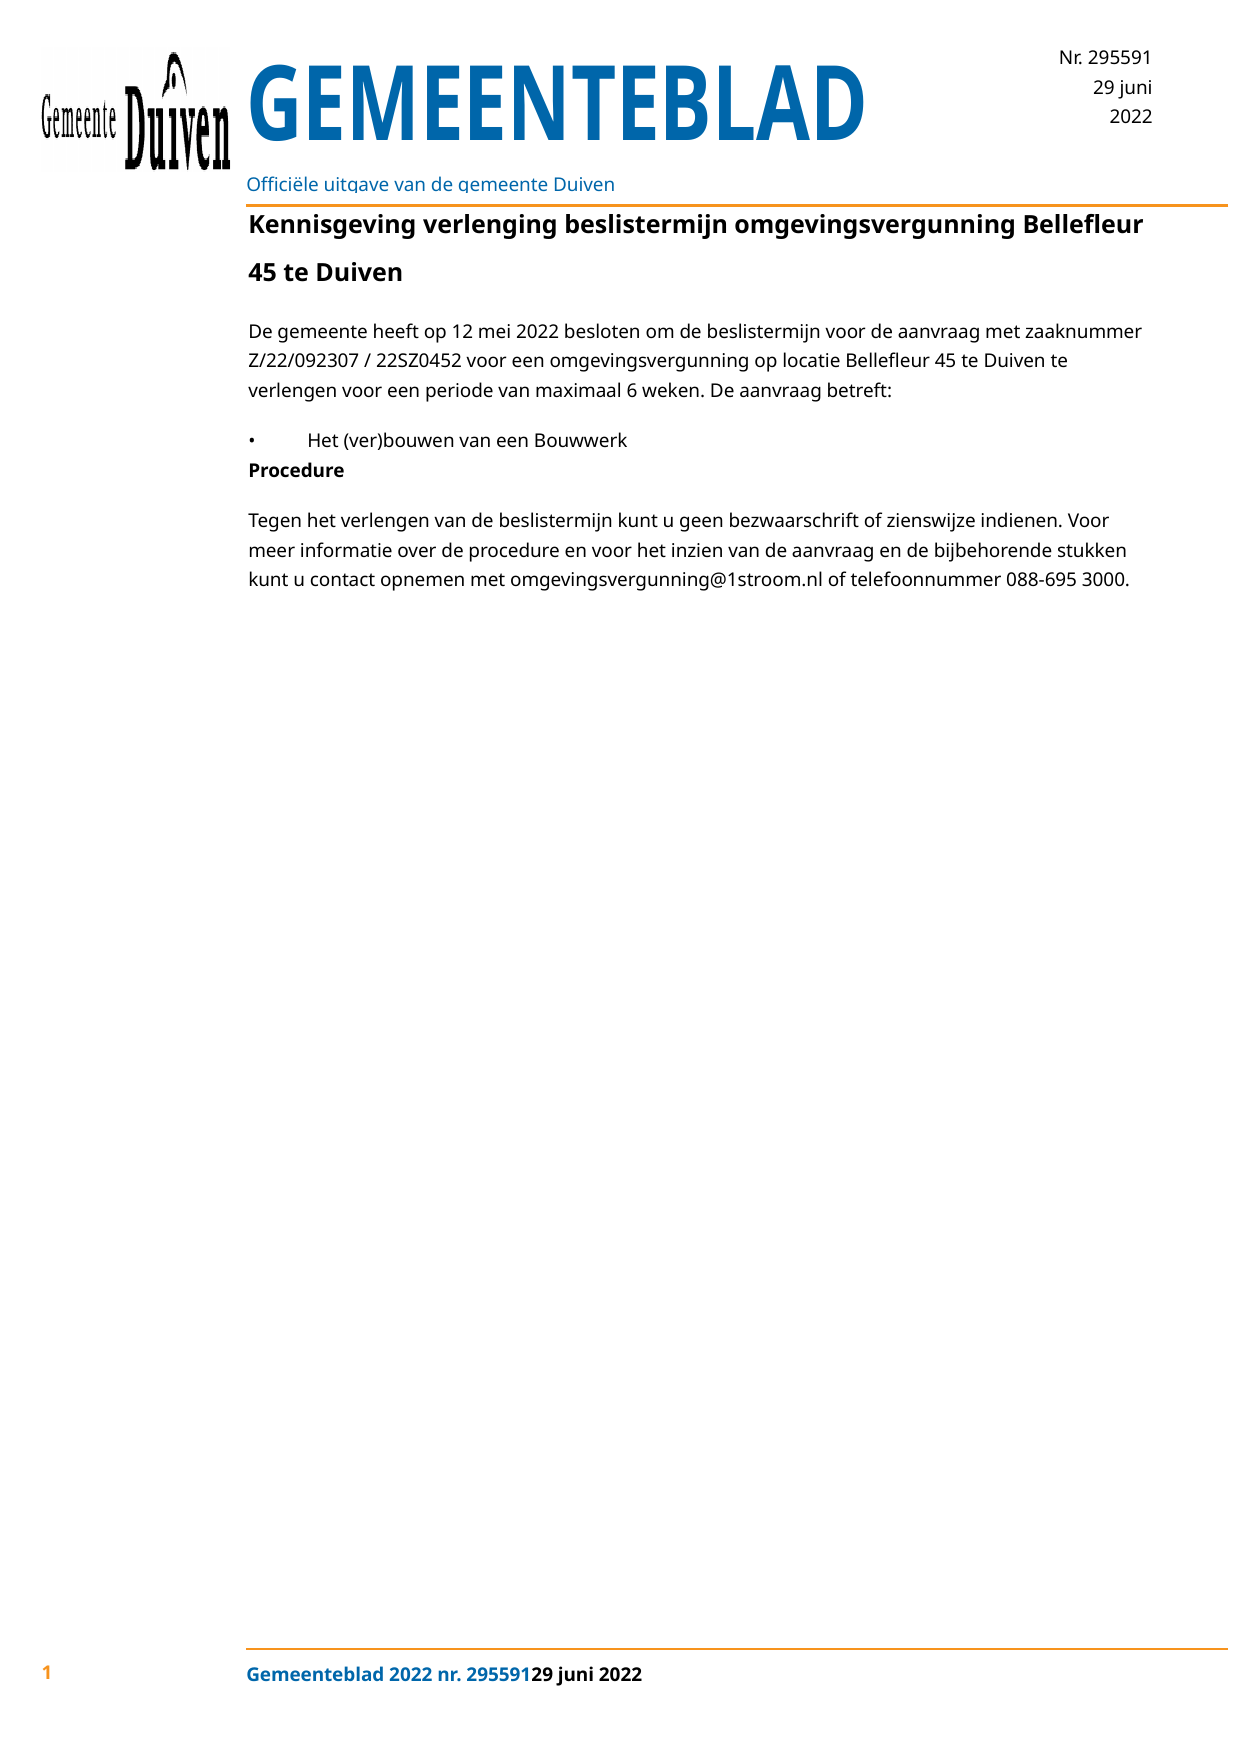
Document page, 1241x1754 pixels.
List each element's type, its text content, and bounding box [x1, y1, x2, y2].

text De gemeente heeft op 12 mei 2022 besloten om de beslistermijn voor de aanvraag met zaaknummer Z/22/092307 / 22SZ0452 voor een omgevingsvergunning op locatie Bellefleur 45 te Duiven te verlengen voor een periode van maximaal 6 weken. De aanvraag betreft: [248, 318, 1152, 403]
text Kennisgeving verlenging beslistermijn omgevingsvergunning Bellefleur 45 te Duiven [248, 207, 1152, 288]
picture [41, 47, 231, 172]
text Tegen het verlengen van de beslistermijn kunt u geen bezwaarschrift of zienswijze indienen. Voor meer informatie over de procedure en voor het inzien van de aanvraag en de bijbehorende stukken kunt u contact opnemen met omgevingsvergunning@1stroom.nl of telefoonnummer 088-695 3000. [248, 507, 1152, 592]
text Procedure [248, 457, 1152, 483]
list Het (ver)bouwen van een Bouwwerk [248, 427, 1152, 453]
